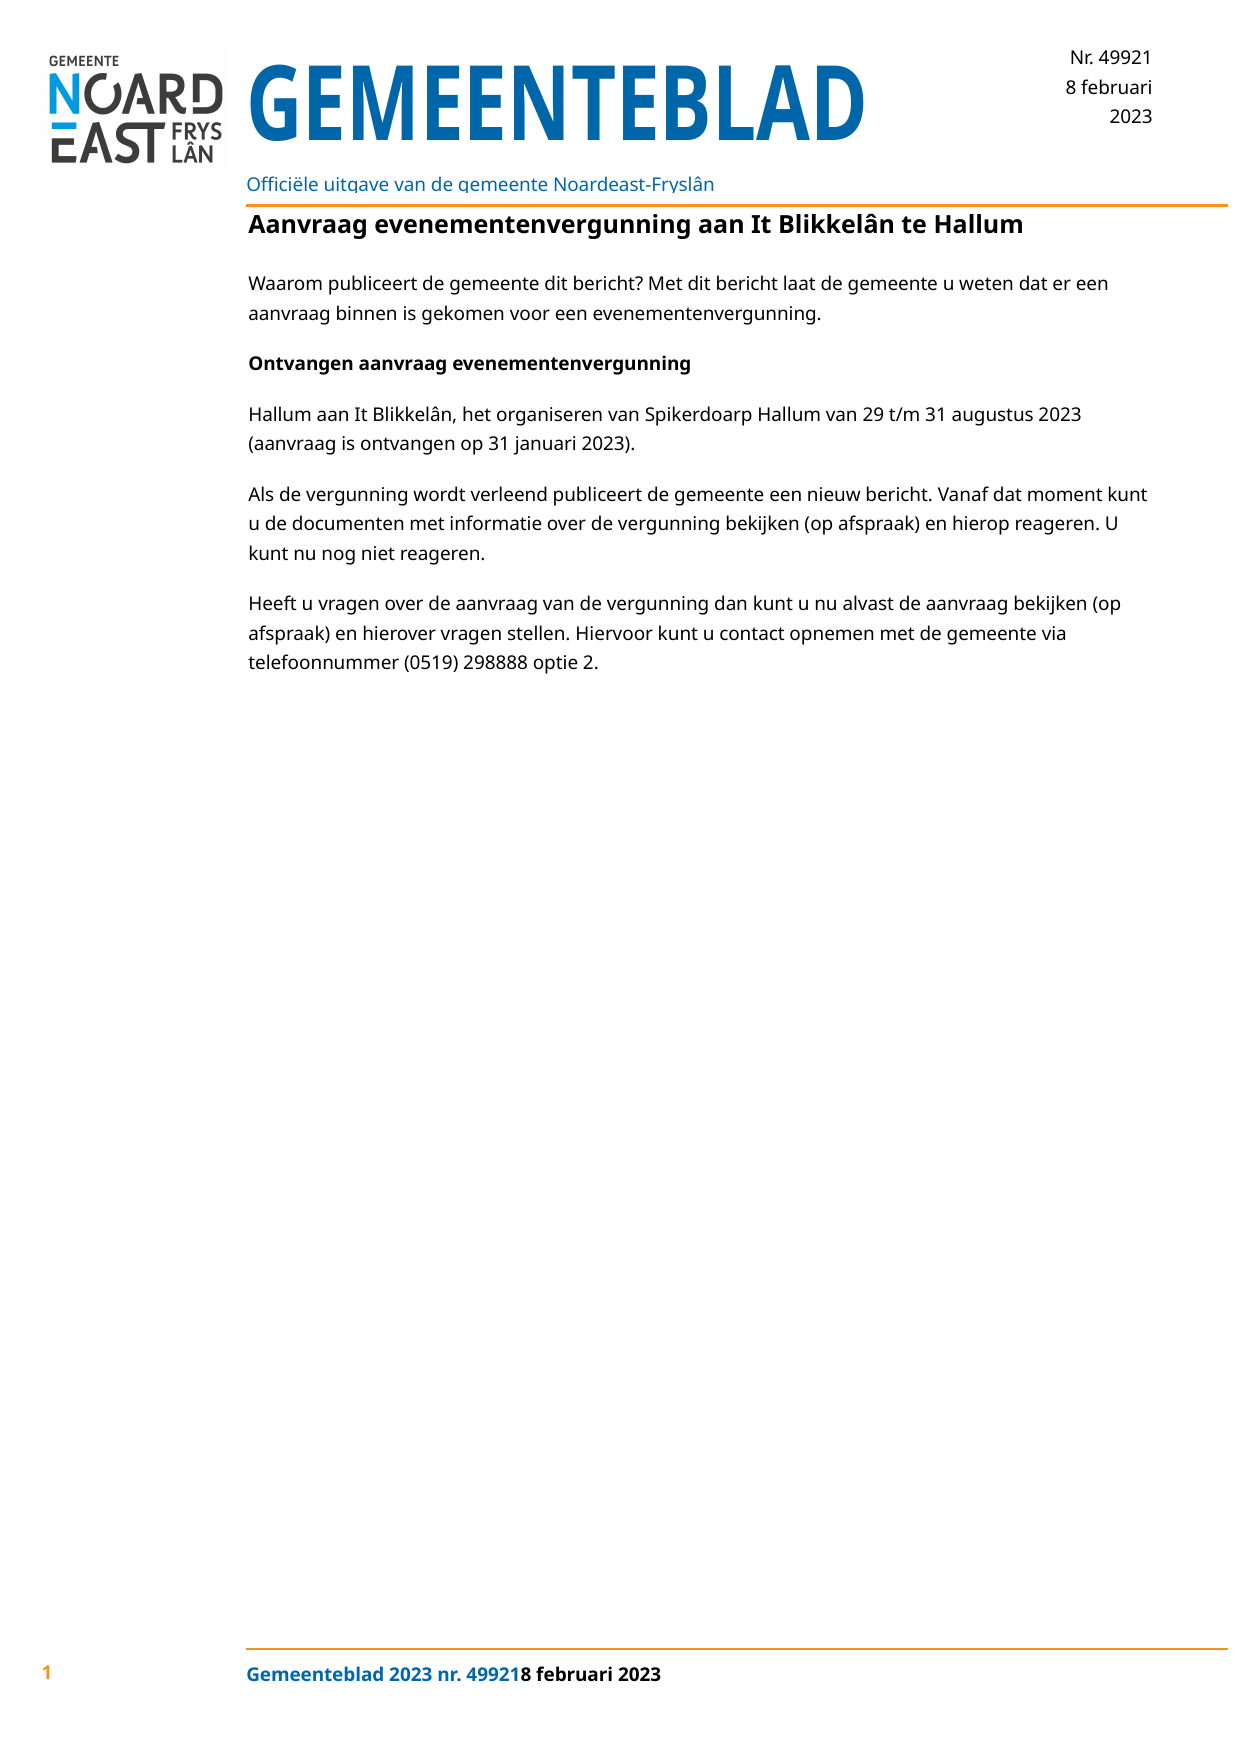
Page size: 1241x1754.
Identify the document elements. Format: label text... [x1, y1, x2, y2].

text Waarom publiceert de gemeente dit bericht? Met dit bericht laat de gemeente u weten dat er een aanvraag binnen is gekomen voor een evenementenvergunning. [248, 270, 1152, 326]
picture [41, 47, 231, 172]
text Aanvraag evenementenvergunning aan It Blikkelân te Hallum [248, 207, 1152, 241]
text Als de vergunning wordt verleend publiceert de gemeente een nieuw bericht. Vanaf dat moment kunt u de documenten met informatie over de vergunning bekijken (op afspraak) en hierop reageren. U kunt nu nog niet reageren. [248, 481, 1152, 566]
text Ontvangen aanvraag evenementenvergunning [248, 350, 1152, 376]
text Hallum aan It Blikkelân, het organiseren van Spikerdoarp Hallum van 29 t/m 31 augustus 2023 (aanvraag is ontvangen op 31 januari 2023). [248, 401, 1152, 456]
text Heeft u vragen over de aanvraag van de vergunning dan kunt u nu alvast de aanvraag bekijken (op afspraak) en hierover vragen stellen. Hiervoor kunt u contact opnemen met de gemeente via telefoonnummer (0519) 298888 optie 2. [248, 590, 1152, 675]
